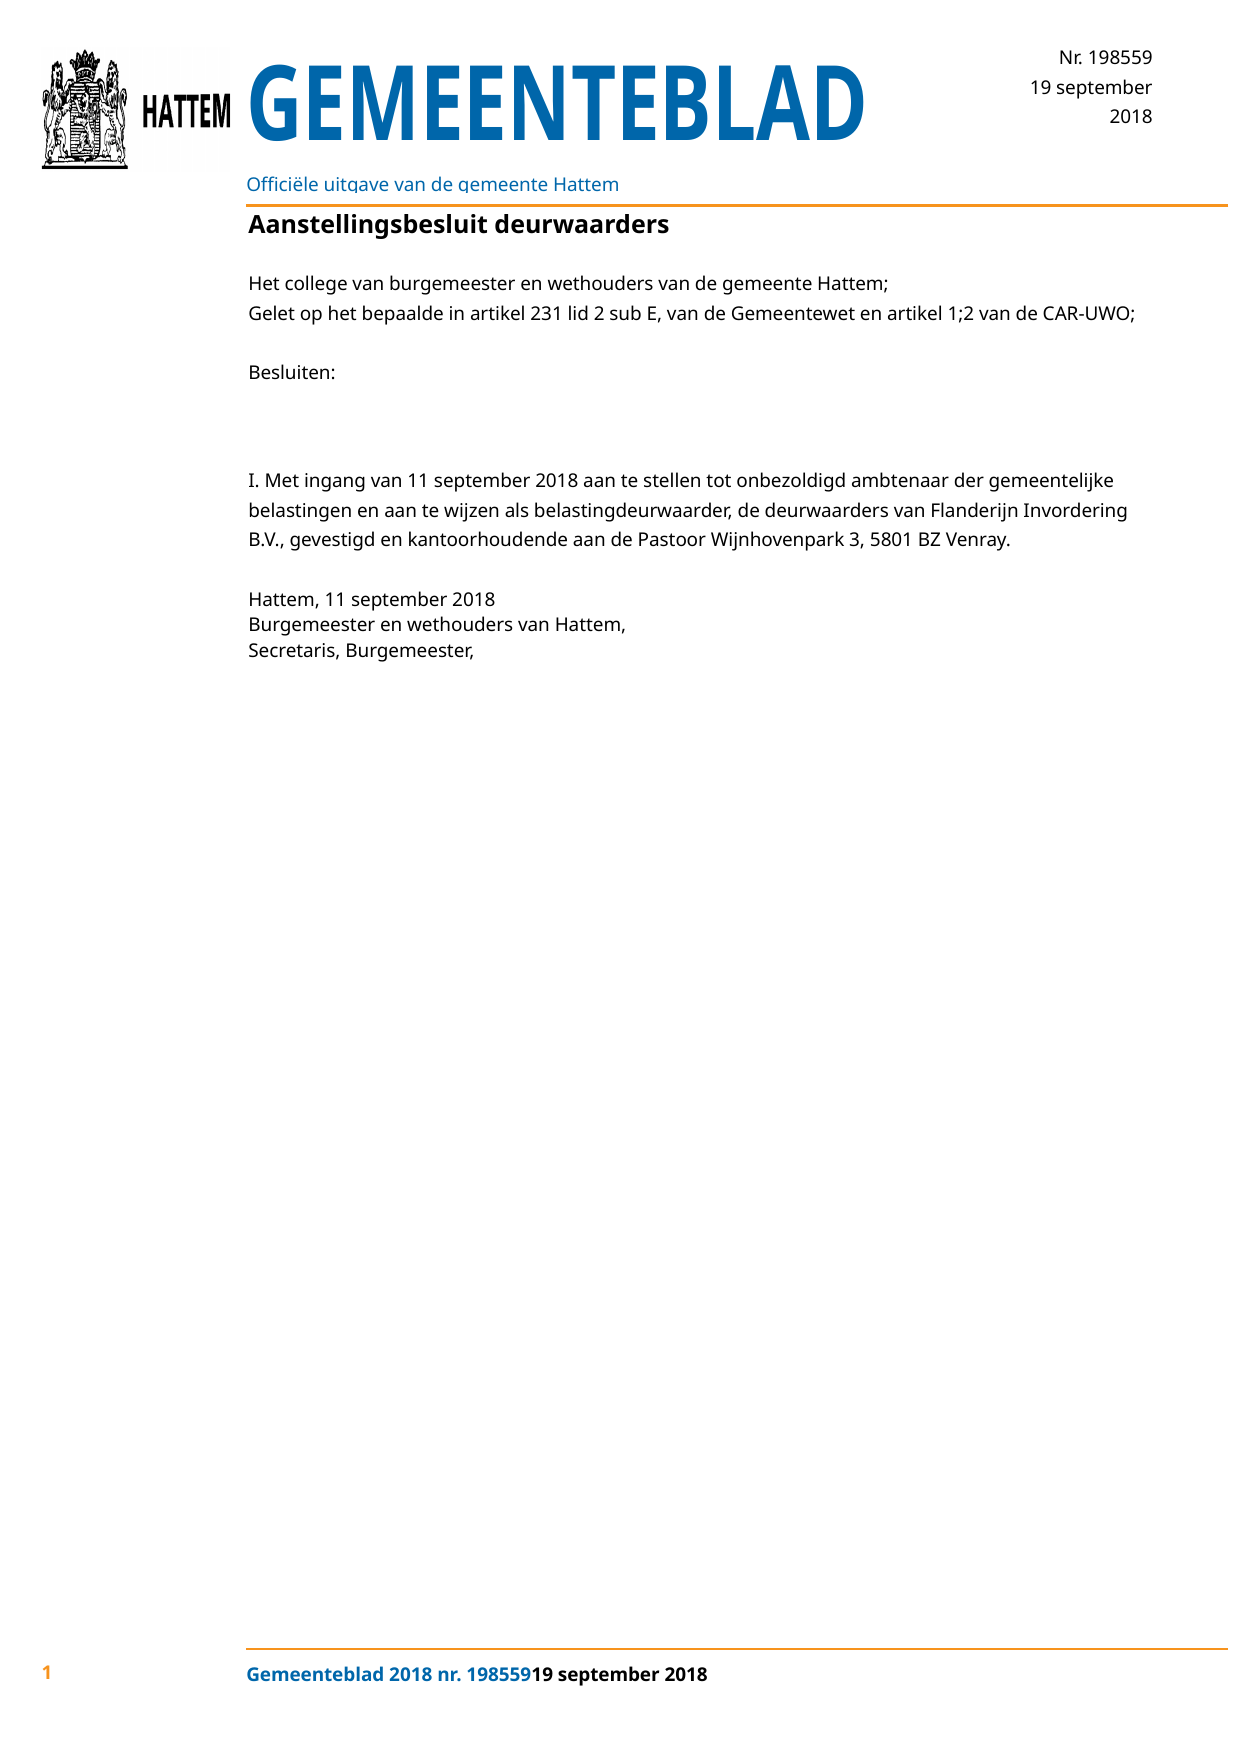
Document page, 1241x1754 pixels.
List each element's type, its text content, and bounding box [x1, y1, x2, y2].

text Het college van burgemeester en wethouders van de gemeente Hattem; [248, 270, 1152, 296]
text Gelet op het bepaalde in artikel 231 lid 2 sub E, van de Gemeentewet en artikel 1;2 van de CAR-UWO; [248, 300, 1152, 326]
text Hattem, 11 september 2018 [248, 586, 1152, 612]
text Burgemeester en wethouders van Hattem, [248, 612, 1152, 637]
text I. Met ingang van 11 september 2018 aan te stellen tot onbezoldigd ambtenaar der gemeentelijke belastingen en aan te wijzen als belastingdeurwaarder, de deurwaarders van Flanderijn Invordering B.V., gevestigd en kantoorhoudende aan de Pastoor Wijnhovenpark 3, 5801 BZ Venray. [248, 467, 1152, 552]
text Aanstellingsbesluit deurwaarders [248, 207, 1152, 241]
text Besluiten: [248, 359, 1152, 385]
picture [41, 47, 231, 172]
text Secretaris, Burgemeester, [248, 637, 1152, 663]
